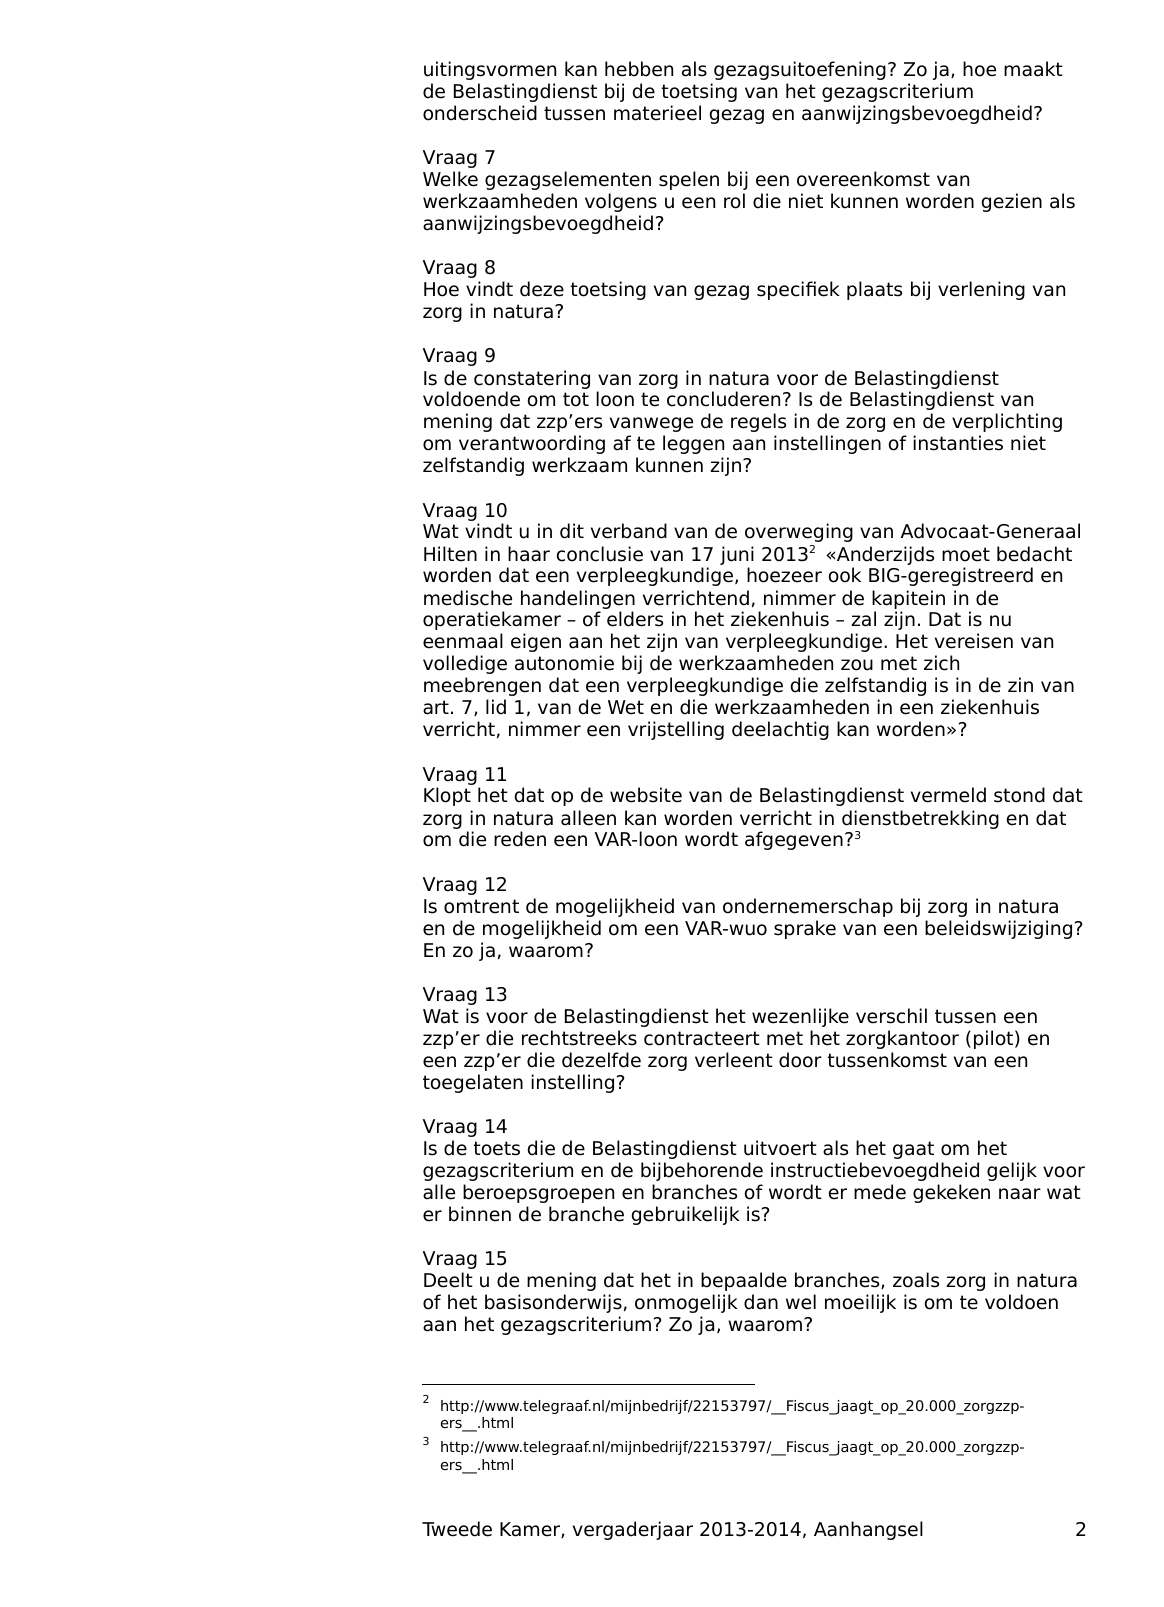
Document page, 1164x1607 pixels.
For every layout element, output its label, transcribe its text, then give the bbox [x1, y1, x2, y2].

text Wat vindt u in dit verband van de overweging van Advocaat-Generaal Hilten in haar conclusie van 17 juni 2013 «Anderzijds moet bedacht worden dat een verpleegkundige, hoezeer ook BIG-geregistreerd en medische handelingen verrichtend, nimmer de kapitein in de operatiekamer – of elders in het ziekenhuis – zal zijn. Dat is nu eenmaal eigen aan het zijn van verpleegkundige. Het vereisen van volledige autonomie bij de werkzaamheden zou met zich meebrengen dat een verpleegkundige die zelfstandig is in de zin van art. 7, lid 1, van de Wet en die werkzaamheden in een ziekenhuis verricht, nimmer een vrijstelling deelachtig kan worden»? [422, 521, 1087, 741]
text Welke gezagselementen spelen bij een overeenkomst van werkzaamheden volgens u een rol die niet kunnen worden gezien als aanwijzingsbevoegdheid? [422, 169, 1087, 235]
text Is de toets die de Belastingdienst uitvoert als het gaat om het gezagscriterium en de bijbehorende instructiebevoegdheid gelijk voor alle beroepsgroepen en branches of wordt er mede gekeken naar wat er binnen de branche gebruikelijk is? [422, 1138, 1087, 1226]
text uitingsvormen kan hebben als gezagsuitoefening? Zo ja, hoe maakt de Belastingdienst bij de toetsing van het gezagscriterium onderscheid tussen materieel gezag en aanwijzingsbevoegdheid? [422, 59, 1087, 125]
text Vraag 12 [422, 873, 1087, 896]
text Vraag 13 [422, 984, 1087, 1006]
text Is omtrent de mogelijkheid van ondernemerschap bij zorg in natura en de mogelijkheid om een VAR-wuo sprake van een beleidswijziging? En zo ja, waarom? [422, 896, 1087, 961]
text Wat is voor de Belastingdienst het wezenlijke verschil tussen een zzp’er die rechtstreeks contracteert met het zorgkantoor (pilot) en een zzp’er die dezelfde zorg verleent door tussenkomst van een toegelaten instelling? [422, 1006, 1087, 1093]
text Vraag 14 [422, 1116, 1087, 1138]
text http://www.telegraaf.nl/mijnbedrijf/22153797/__Fiscus_jaagt_op_20.000_zorgzzp-ers__.html [422, 1393, 1087, 1432]
text Klopt het dat op de website van de Belastingdienst vermeld stond dat zorg in natura alleen kan worden verricht in dienstbetrekking en dat om die reden een VAR-loon wordt afgegeven? [422, 785, 1087, 851]
text Hoe vindt deze toetsing van gezag specifiek plaats bij verlening van zorg in natura? [422, 279, 1087, 323]
text Deelt u de mening dat het in bepaalde branches, zoals zorg in natura of het basisonderwijs, onmogelijk dan wel moeilijk is om te voldoen aan het gezagscriterium? Zo ja, waarom? [422, 1270, 1087, 1336]
text Vraag 8 [422, 257, 1087, 279]
text Vraag 15 [422, 1248, 1087, 1270]
text Is de constatering van zorg in natura voor de Belastingdienst voldoende om tot loon te concluderen? Is de Belastingdienst van mening dat zzp’ers vanwege de regels in de zorg en de verplichting om verantwoording af te leggen aan instellingen of instanties niet zelfstandig werkzaam kunnen zijn? [422, 367, 1087, 477]
text Vraag 9 [422, 345, 1087, 367]
text Vraag 7 [422, 147, 1087, 169]
text http://www.telegraaf.nl/mijnbedrijf/22153797/__Fiscus_jaagt_op_20.000_zorgzzp-ers__.html [422, 1435, 1087, 1474]
text Vraag 10 [422, 499, 1087, 521]
text Vraag 11 [422, 763, 1087, 785]
